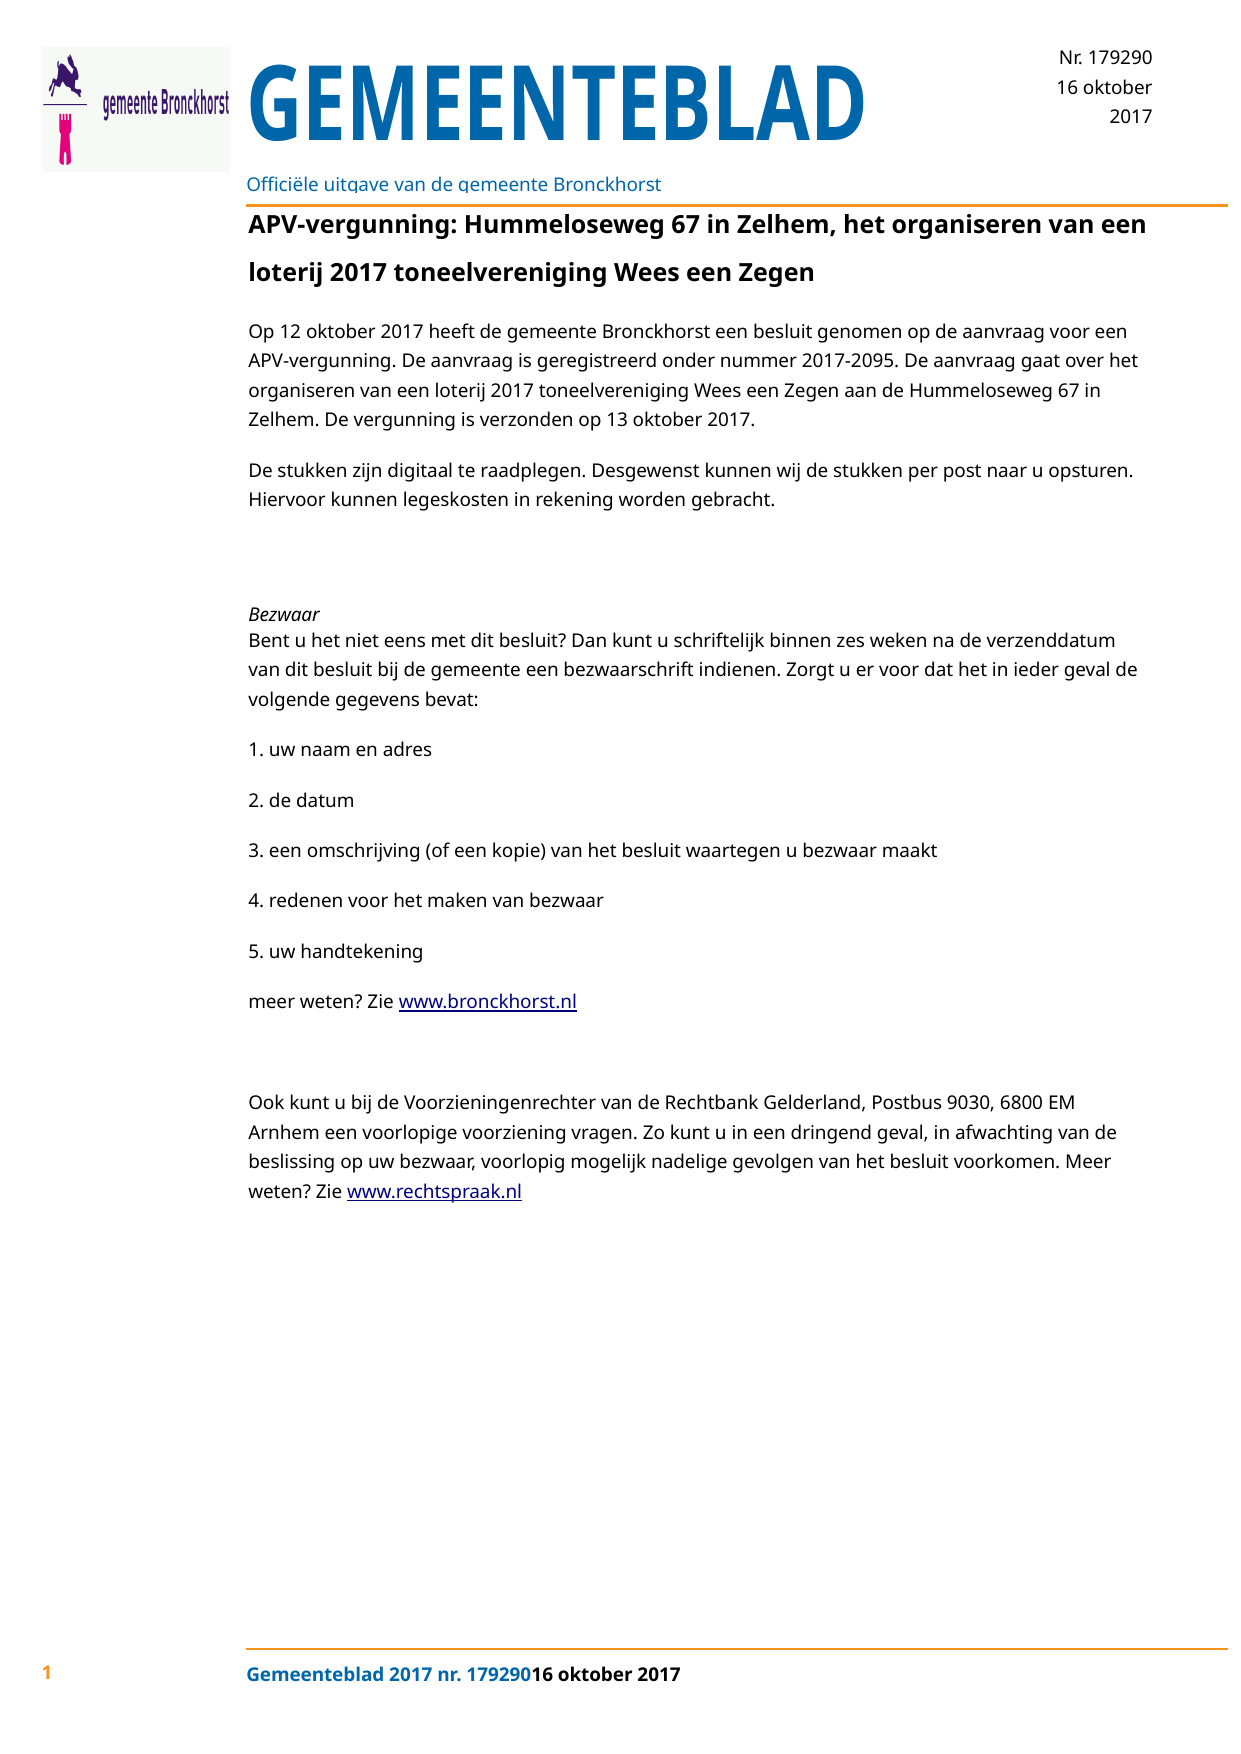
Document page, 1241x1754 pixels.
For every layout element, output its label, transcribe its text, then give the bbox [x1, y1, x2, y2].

text 4. redenen voor het maken van bezwaar [248, 888, 1152, 913]
text meer weten? Zie www.bronckhorst.nl [248, 988, 1152, 1014]
picture [41, 47, 231, 172]
text APV-vergunning: Hummeloseweg 67 in Zelhem, het organiseren van een loterij 2017 toneelvereniging Wees een Zegen [248, 207, 1152, 288]
text Op 12 oktober 2017 heeft de gemeente Bronckhorst een besluit genomen op de aanvraag voor een APV-vergunning. De aanvraag is geregistreerd onder nummer 2017-2095. De aanvraag gaat over het organiseren van een loterij 2017 toneelvereniging Wees een Zegen aan de Hummeloseweg 67 in Zelhem. De vergunning is verzonden op 13 oktober 2017. [248, 318, 1152, 432]
text Bezwaar [248, 601, 1152, 627]
text 5. uw handtekening [248, 938, 1152, 964]
text 2. de datum [248, 787, 1152, 812]
text Bent u het niet eens met dit besluit? Dan kunt u schriftelijk binnen zes weken na de verzenddatum van dit besluit bij de gemeente een bezwaarschrift indienen. Zorgt u er voor dat het in ieder geval de volgende gegevens bevat: [248, 627, 1152, 712]
text Ook kunt u bij de Voorzieningenrechter van de Rechtbank Gelderland, Postbus 9030, 6800 EM Arnhem een voorlopige voorziening vragen. Zo kunt u in een dringend geval, in afwachting van de beslissing op uw bezwaar, voorlopig mogelijk nadelige gevolgen van het besluit voorkomen. Meer weten? Zie www.rechtspraak.nl [248, 1089, 1152, 1204]
text 3. een omschrijving (of een kopie) van het besluit waartegen u bezwaar maakt [248, 837, 1152, 863]
text De stukken zijn digitaal te raadplegen. Desgewenst kunnen wij de stukken per post naar u opsturen. Hiervoor kunnen legeskosten in rekening worden gebracht. [248, 457, 1152, 512]
text 1. uw naam en adres [248, 736, 1152, 762]
